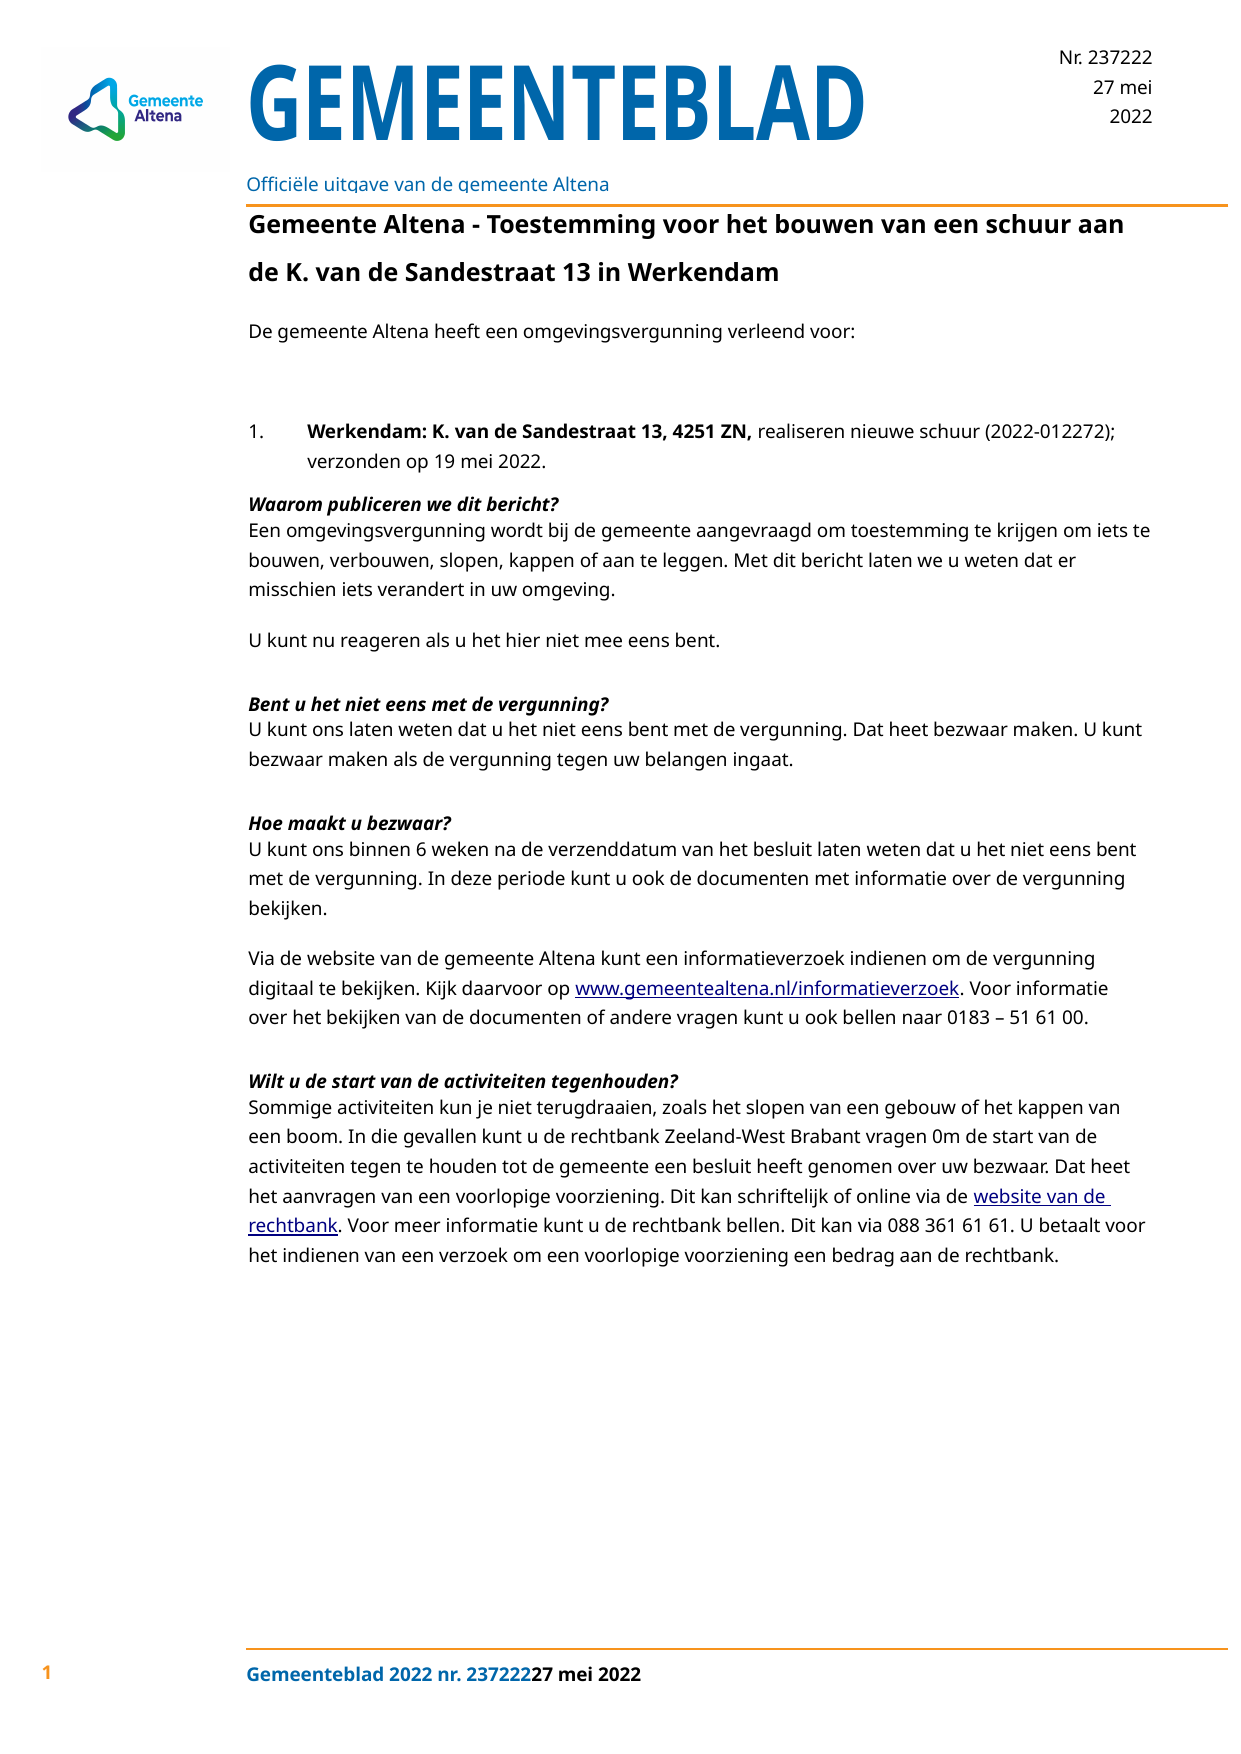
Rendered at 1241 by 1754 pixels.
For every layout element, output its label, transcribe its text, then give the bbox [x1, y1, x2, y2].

text Een omgevingsvergunning wordt bij de gemeente aangevraagd om toestemming te krijgen om iets te bouwen, verbouwen, slopen, kappen of aan te leggen. Met dit bericht laten we u weten dat er misschien iets verandert in uw omgeving. [248, 517, 1152, 602]
text De gemeente Altena heeft een omgevingsvergunning verleend voor: [248, 318, 1152, 344]
text Via de website van de gemeente Altena kunt een informatieverzoek indienen om de vergunning digitaal te bekijken. Kijk daarvoor op www.gemeentealtena.nl/informatieverzoek. Voor informatie over het bekijken van de documenten of andere vragen kunt u ook bellen naar 0183 – 51 61 00. [248, 945, 1152, 1030]
text Gemeente Altena - Toestemming voor het bouwen van een schuur aan de K. van de Sandestraat 13 in Werkendam [248, 207, 1152, 288]
picture [41, 47, 231, 172]
text U kunt ons binnen 6 weken na de verzenddatum van het besluit laten weten dat u het niet eens bent met de vergunning. In deze periode kunt u ook de documenten met informatie over de vergunning bekijken. [248, 836, 1152, 921]
text Bent u het niet eens met de vergunning? [248, 691, 1152, 716]
list Werkendam: K. van de Sandestraat 13, 4251 ZN, realiseren nieuwe schuur (2022-012272); verzonden op 19 mei 2022. [248, 419, 1152, 474]
text Waarom publiceren we dit bericht? [248, 491, 1152, 517]
text U kunt ons laten weten dat u het niet eens bent met de vergunning. Dat heet bezwaar maken. U kunt bezwaar maken als de vergunning tegen uw belangen ingaat. [248, 716, 1152, 772]
text Hoe maakt u bezwaar? [248, 810, 1152, 836]
text Sommige activiteiten kun je niet terugdraaien, zoals het slopen van een gebouw of het kappen van een boom. In die gevallen kunt u de rechtbank Zeeland-West Brabant vragen 0m de start van de activiteiten tegen te houden tot de gemeente een besluit heeft genomen over uw bezwaar. Dat heet het aanvragen van een voorlopige voorziening. Dit kan schriftelijk of online via de website van de rechtbank. Voor meer informatie kunt u de rechtbank bellen. Dit kan via 088 361 61 61. U betaalt voor het indienen van een verzoek om een voorlopige voorziening een bedrag aan de rechtbank. [248, 1094, 1152, 1268]
text U kunt nu reageren als u het hier niet mee eens bent. [248, 627, 1152, 652]
text Wilt u de start van de activiteiten tegenhouden? [248, 1068, 1152, 1094]
